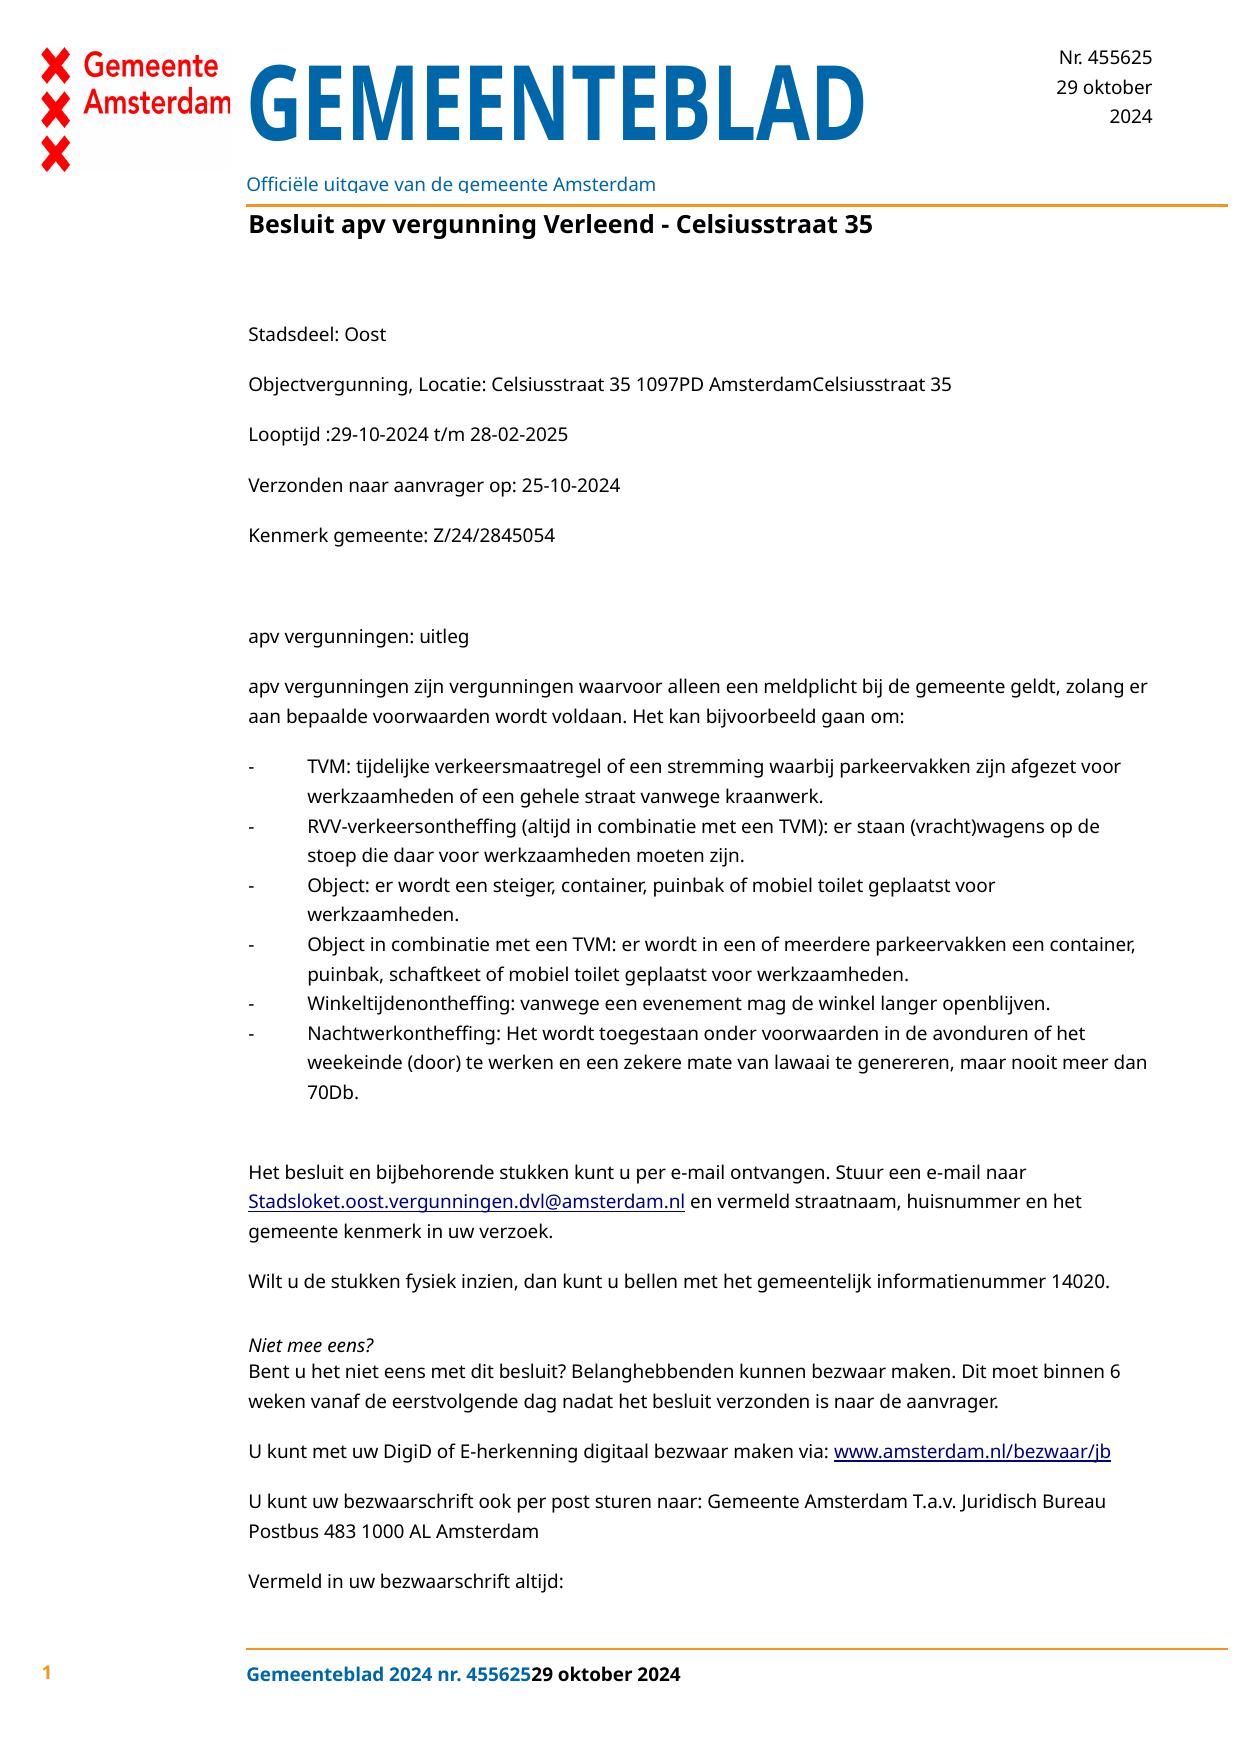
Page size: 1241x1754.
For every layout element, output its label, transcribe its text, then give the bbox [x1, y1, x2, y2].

text Bent u het niet eens met dit besluit? Belanghebbenden kunnen bezwaar maken. Dit moet binnen 6 weken vanaf de eerstvolgende dag nadat het besluit verzonden is naar de aanvrager. [248, 1358, 1152, 1414]
picture [41, 47, 231, 172]
text Besluit apv vergunning Verleend - Celsiusstraat 35 [248, 207, 1152, 241]
list Winkeltijdenontheffing: vanwege een evenement mag de winkel langer openblijven. [248, 990, 1152, 1016]
text Niet mee eens? [248, 1333, 1152, 1358]
text Kenmerk gemeente: Z/24/2845054 [248, 522, 1152, 548]
text Stadsdeel: Oost [248, 321, 1152, 346]
list Object: er wordt een steiger, container, puinbak of mobiel toilet geplaatst voor werkzaamheden. [248, 872, 1152, 927]
list Object in combinatie met een TVM: er wordt in een of meerdere parkeervakken een container, puinbak, schaftkeet of mobiel toilet geplaatst voor werkzaamheden. [248, 931, 1152, 986]
text Objectvergunning, Locatie: Celsiusstraat 35 1097PD AmsterdamCelsiusstraat 35 [248, 371, 1152, 397]
list RVV-verkeersontheffing (altijd in combinatie met een TVM): er staan (vracht)wagens op de stoep die daar voor werkzaamheden moeten zijn. [248, 813, 1152, 868]
text U kunt uw bezwaarschrift ook per post sturen naar: Gemeente Amsterdam T.a.v. Juridisch Bureau Postbus 483 1000 AL Amsterdam [248, 1489, 1152, 1544]
text Het besluit en bijbehorende stukken kunt u per e-mail ontvangen. Stuur een e-mail naar Stadsloket.oost.vergunningen.dvl@amsterdam.nl en vermeld straatnaam, huisnummer en het gemeente kenmerk in uw verzoek. [248, 1159, 1152, 1244]
text Looptijd :29-10-2024 t/m 28-02-2025 [248, 422, 1152, 447]
text Wilt u de stukken fysiek inzien, dan kunt u bellen met het gemeentelijk informatienummer 14020. [248, 1269, 1152, 1294]
text U kunt met uw DigiD of E-herkenning digitaal bezwaar maken via: www.amsterdam.nl/bezwaar/jb [248, 1438, 1152, 1464]
list TVM: tijdelijke verkeersmaatregel of een stremming waarbij parkeervakken zijn afgezet voor werkzaamheden of een gehele straat vanwege kraanwerk. [248, 754, 1152, 809]
list Nachtwerkontheffing: Het wordt toegestaan onder voorwaarden in de avonduren of het weekeinde (door) te werken en een zekere mate van lawaai te genereren, maar nooit meer dan 70Db. [248, 1020, 1152, 1105]
text Verzonden naar aanvrager op: 25-10-2024 [248, 472, 1152, 498]
text apv vergunningen zijn vergunningen waarvoor alleen een meldplicht bij de gemeente geldt, zolang er aan bepaalde voorwaarden wordt voldaan. Het kan bijvoorbeeld gaan om: [248, 674, 1152, 729]
text apv vergunningen: uitleg [248, 623, 1152, 649]
text Vermeld in uw bezwaarschrift altijd: [248, 1569, 1152, 1594]
